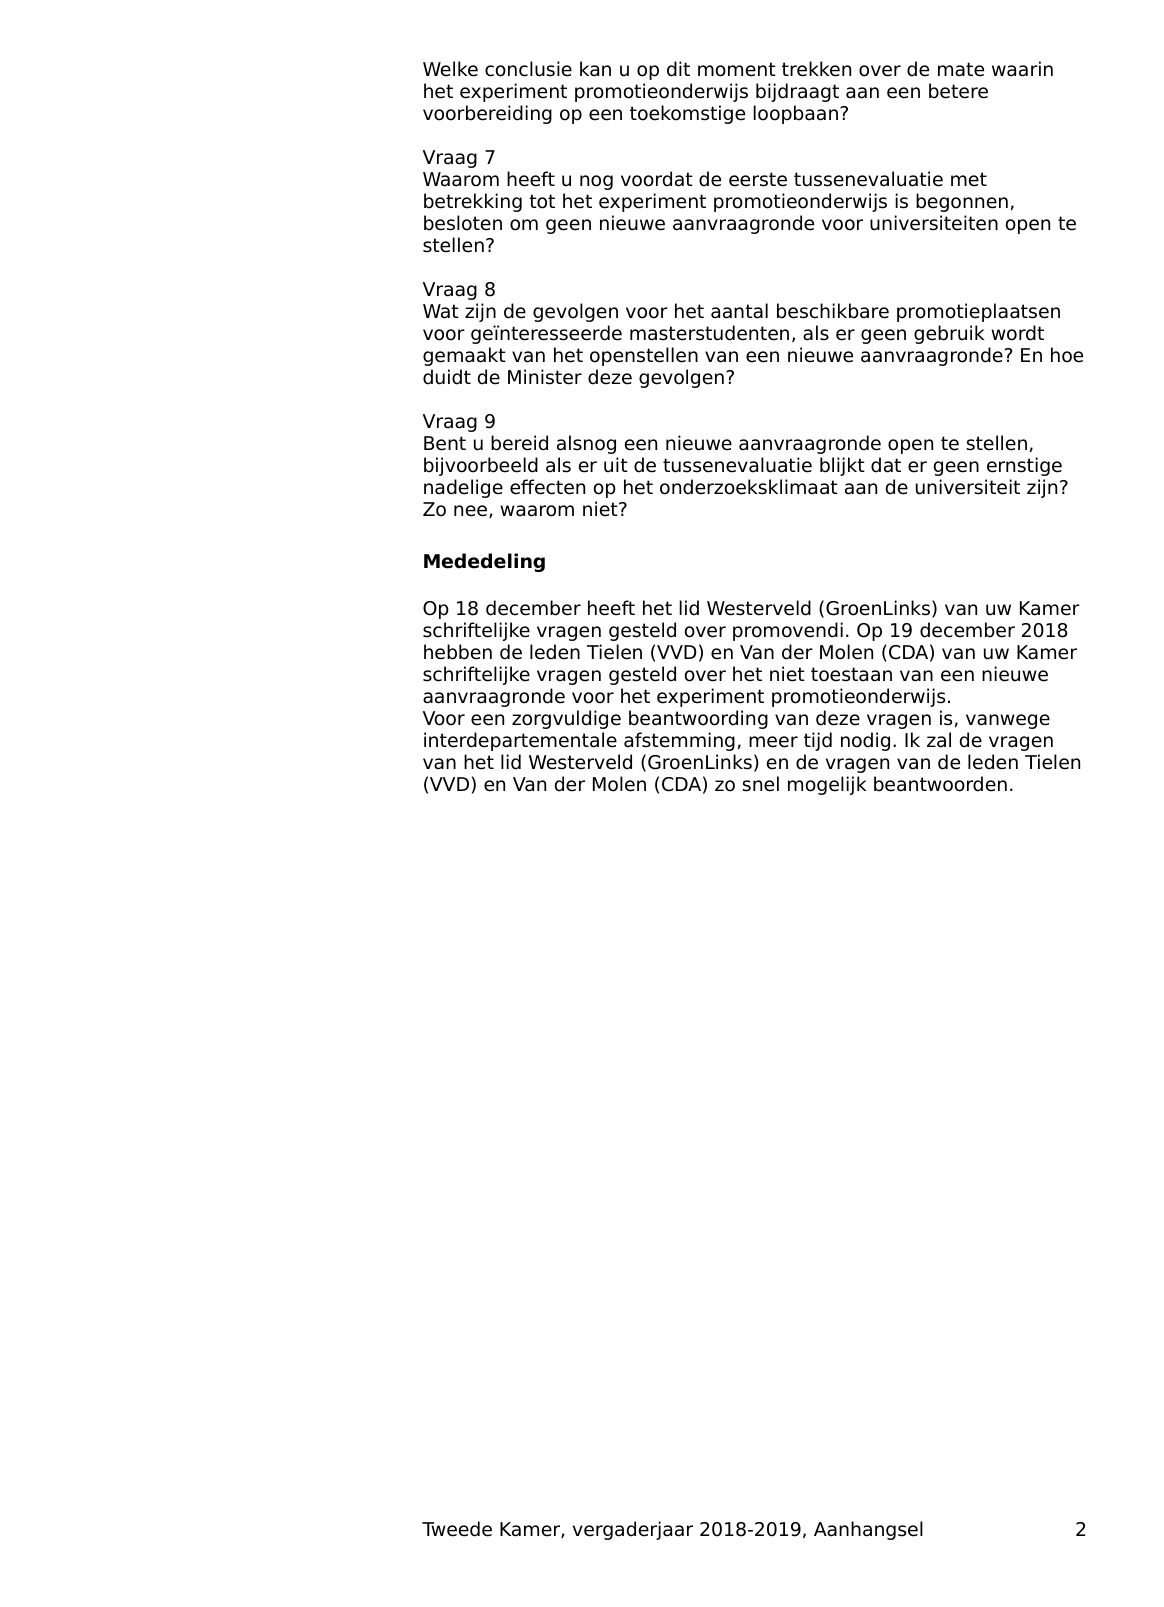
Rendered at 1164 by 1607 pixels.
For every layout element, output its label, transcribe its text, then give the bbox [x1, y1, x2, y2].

text Waarom heeft u nog voordat de eerste tussenevaluatie met betrekking tot het experiment promotieonderwijs is begonnen, besloten om geen nieuwe aanvraagronde voor universiteiten open te stellen? [422, 169, 1087, 257]
subtitle Mededeling [422, 551, 1087, 573]
text Vraag 7 [422, 147, 1087, 169]
text Vraag 8 [422, 279, 1087, 301]
text Bent u bereid alsnog een nieuwe aanvraagronde open te stellen, bijvoorbeeld als er uit de tussenevaluatie blijkt dat er geen ernstige nadelige effecten op het onderzoeksklimaat aan de universiteit zijn? Zo nee, waarom niet? [422, 433, 1087, 521]
text Vraag 9 [422, 411, 1087, 433]
text Wat zijn de gevolgen voor het aantal beschikbare promotieplaatsen voor geïnteresseerde masterstudenten, als er geen gebruik wordt gemaakt van het openstellen van een nieuwe aanvraagronde? En hoe duidt de Minister deze gevolgen? [422, 301, 1087, 389]
text Voor een zorgvuldige beantwoording van deze vragen is, vanwege interdepartementale afstemming, meer tijd nodig. Ik zal de vragen van het lid Westerveld (GroenLinks) en de vragen van de leden Tielen (VVD) en Van der Molen (CDA) zo snel mogelijk beantwoorden. [422, 708, 1087, 796]
text Welke conclusie kan u op dit moment trekken over de mate waarin het experiment promotieonderwijs bijdraagt aan een betere voorbereiding op een toekomstige loopbaan? [422, 59, 1087, 125]
text Op 18 december heeft het lid Westerveld (GroenLinks) van uw Kamer schriftelijke vragen gesteld over promovendi. Op 19 december 2018 hebben de leden Tielen (VVD) en Van der Molen (CDA) van uw Kamer schriftelijke vragen gesteld over het niet toestaan van een nieuwe aanvraagronde voor het experiment promotieonderwijs. [422, 598, 1087, 708]
